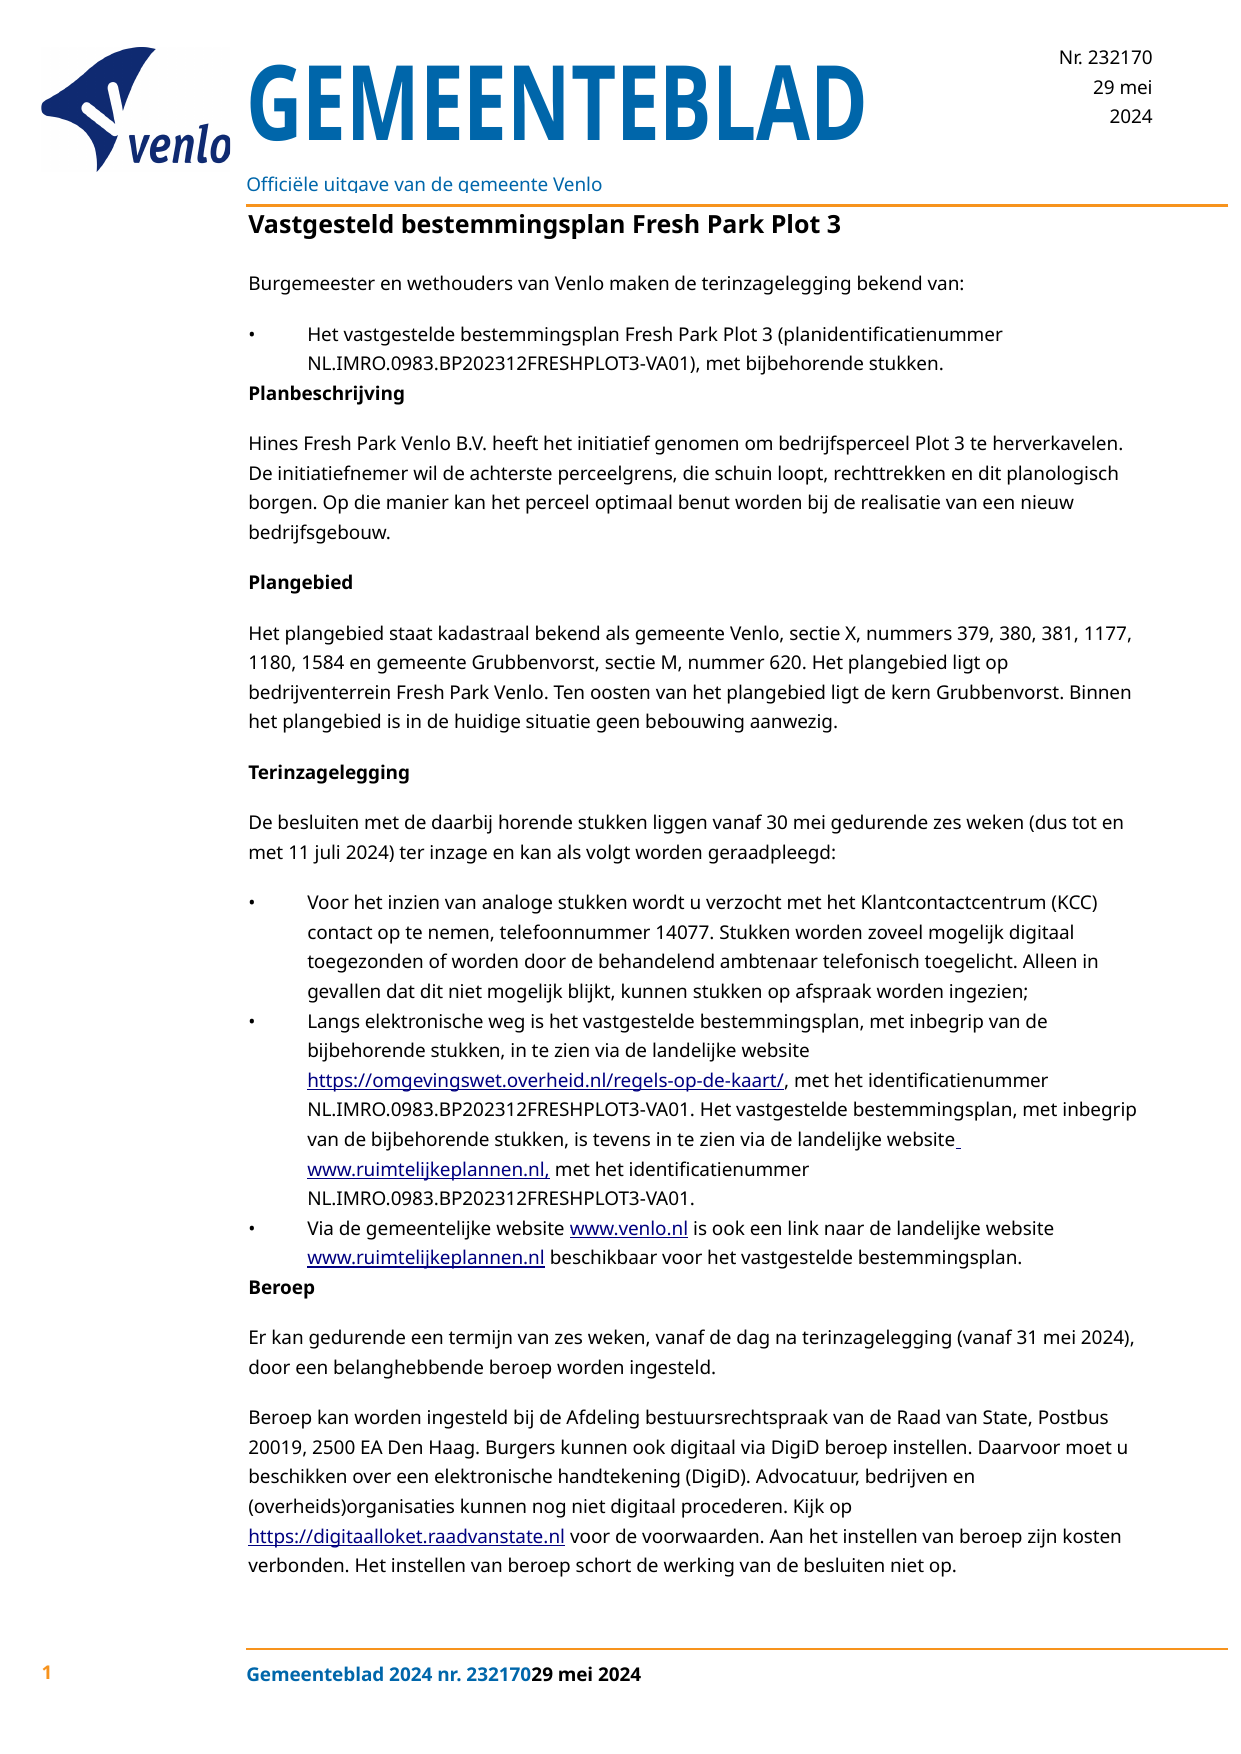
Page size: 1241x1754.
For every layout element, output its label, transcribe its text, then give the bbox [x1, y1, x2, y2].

list Het vastgestelde bestemmingsplan Fresh Park Plot 3 (planidentificatienummer NL.IMRO.0983.BP202312FRESHPLOT3-VA01), met bijbehorende stukken. [248, 321, 1152, 376]
text Planbeschrijving [248, 380, 1152, 406]
list Via de gemeentelijke website www.venlo.nl is ook een link naar de landelijke website www.ruimtelijkeplannen.nl beschikbaar voor het vastgestelde bestemmingsplan. [248, 1215, 1152, 1270]
list Langs elektronische weg is het vastgestelde bestemmingsplan, met inbegrip van de bijbehorende stukken, in te zien via de landelijke website https://omgevingswet.overheid.nl/regels-op-de-kaart/, met het identificatienummer NL.IMRO.0983.BP202312FRESHPLOT3-VA01. Het vastgestelde bestemmingsplan, met inbegrip van de bijbehorende stukken, is tevens in te zien via de landelijke website www.ruimtelijkeplannen.nl, met het identificatienummer NL.IMRO.0983.BP202312FRESHPLOT3-VA01. [248, 1008, 1152, 1211]
text De besluiten met de daarbij horende stukken liggen vanaf 30 mei gedurende zes weken (dus tot en met 11 juli 2024) ter inzage en kan als volgt worden geraadpleegd: [248, 809, 1152, 865]
text Vastgesteld bestemmingsplan Fresh Park Plot 3 [248, 207, 1152, 241]
picture [41, 47, 231, 172]
text Burgemeester en wethouders van Venlo maken de terinzagelegging bekend van: [248, 270, 1152, 296]
text Plangebied [248, 569, 1152, 595]
text Hines Fresh Park Venlo B.V. heeft het initiatief genomen om bedrijfsperceel Plot 3 te herverkavelen. De initiatiefnemer wil de achterste perceelgrens, die schuin loopt, rechttrekken en dit planologisch borgen. Op die manier kan het perceel optimaal benut worden bij de realisatie van een nieuw bedrijfsgebouw. [248, 430, 1152, 545]
text Beroep kan worden ingesteld bij de Afdeling bestuursrechtspraak van de Raad van State, Postbus 20019, 2500 EA Den Haag. Burgers kunnen ook digitaal via DigiD beroep instellen. Daarvoor moet u beschikken over een elektronische handtekening (DigiD). Advocatuur, bedrijven en (overheids)organisaties kunnen nog niet digitaal procederen. Kijk op https://digitaalloket.raadvanstate.nl voor de voorwaarden. Aan het instellen van beroep zijn kosten verbonden. Het instellen van beroep schort de werking van de besluiten niet op. [248, 1404, 1152, 1578]
text Er kan gedurende een termijn van zes weken, vanaf de dag na terinzagelegging (vanaf 31 mei 2024), door een belanghebbende beroep worden ingesteld. [248, 1324, 1152, 1380]
text Beroep [248, 1274, 1152, 1300]
text Het plangebied staat kadastraal bekend als gemeente Venlo, sectie X, nummers 379, 380, 381, 1177, 1180, 1584 en gemeente Grubbenvorst, sectie M, nummer 620. Het plangebied ligt op bedrijventerrein Fresh Park Venlo. Ten oosten van het plangebied ligt de kern Grubbenvorst. Binnen het plangebied is in de huidige situatie geen bebouwing aanwezig. [248, 620, 1152, 734]
text Terinzagelegging [248, 759, 1152, 785]
list Voor het inzien van analoge stukken wordt u verzocht met het Klantcontactcentrum (KCC) contact op te nemen, telefoonnummer 14077. Stukken worden zoveel mogelijk digitaal toegezonden of worden door de behandelend ambtenaar telefonisch toegelicht. Alleen in gevallen dat dit niet mogelijk blijkt, kunnen stukken op afspraak worden ingezien; [248, 889, 1152, 1004]
